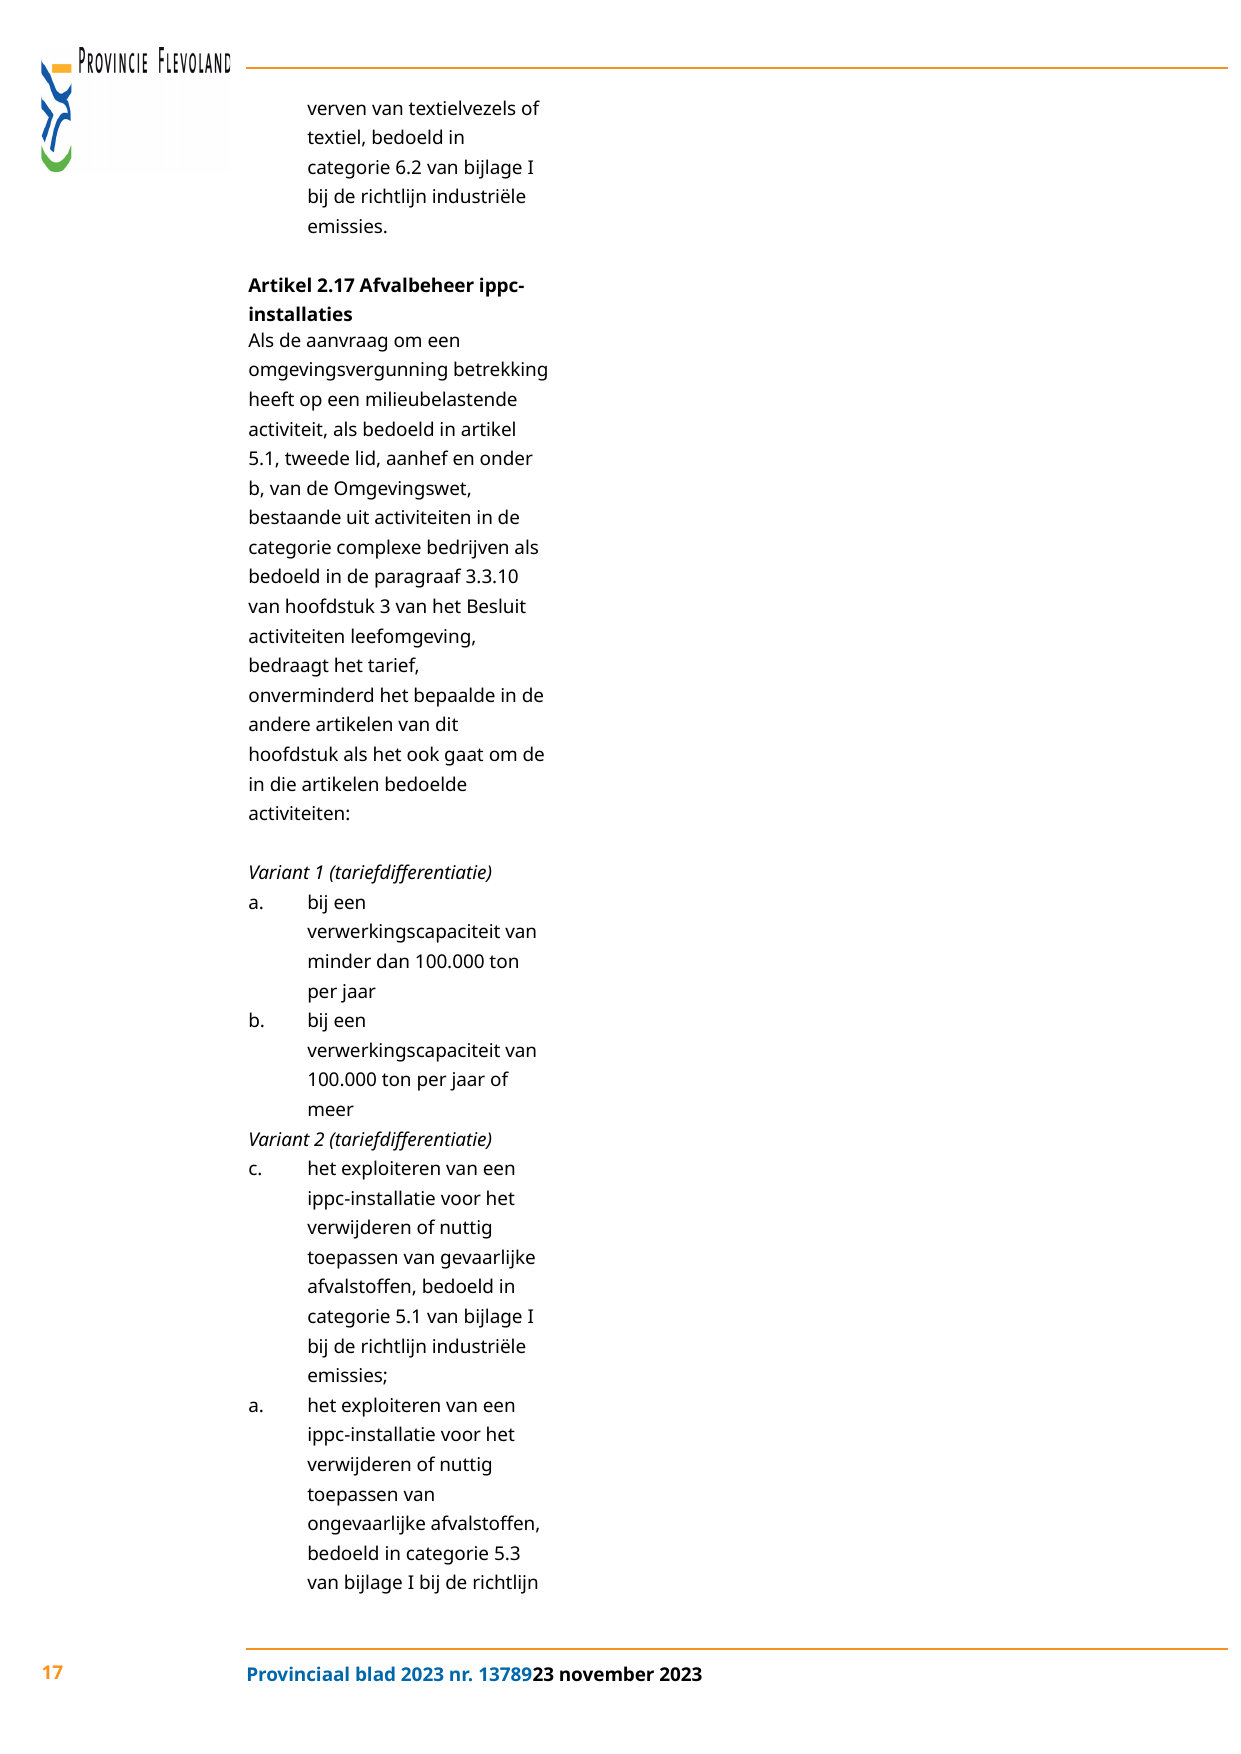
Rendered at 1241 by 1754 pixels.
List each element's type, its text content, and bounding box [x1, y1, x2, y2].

table_cell Als de aanvraag om een omgevingsvergunning betrekking heeft op een milieubelastende activiteit, als bedoeld in artikel 5.1, tweede lid, aanhef en onder b, van de Omgevingswet, bestaande uit activiteiten in de categorie complexe bedrijven als bedoeld in de paragraaf 3.3.10 van hoofdstuk 3 van het Besluit activiteiten leefomgeving, bedraagt het tarief, onverminderd het bepaalde in de andere artikelen van dit hoofdstuk als het ook gaat om de in die artikelen bedoelde activiteiten: Variant 1 (tariefdifferentiatie) bij een verwerkingscapaciteit van minder dan 100.000 ton per jaar bij een verwerkingscapaciteit van 100.000 ton per jaar of meer Variant 2 (tariefdifferentiatie) het exploiteren van een ippc-installatie voor het verwijderen of nuttig toepassen van gevaarlijke afvalstoffen, bedoeld in categorie 5.1 van bijlage I bij de richtlijn industriële emissies; het exploiteren van een ippc-installatie voor het verwijderen of nuttig toepassen van ongevaarlijke afvalstoffen, bedoeld in categorie 5.3 van bijlage I bij de richtlijn [248, 327, 549, 1595]
table_cell [850, 95, 1152, 239]
table_cell verven van textielvezels of textiel, bedoeld in categorie 6.2 van bijlage I bij de richtlijn industriële emissies. [248, 95, 549, 239]
table_cell [549, 327, 850, 1595]
table_cell [850, 327, 1152, 1595]
picture [41, 47, 231, 172]
table_cell [549, 95, 850, 239]
table_header [549, 272, 850, 327]
table_header [850, 272, 1152, 327]
table_header Artikel 2.17 Afvalbeheer ippc-installaties [248, 272, 549, 327]
